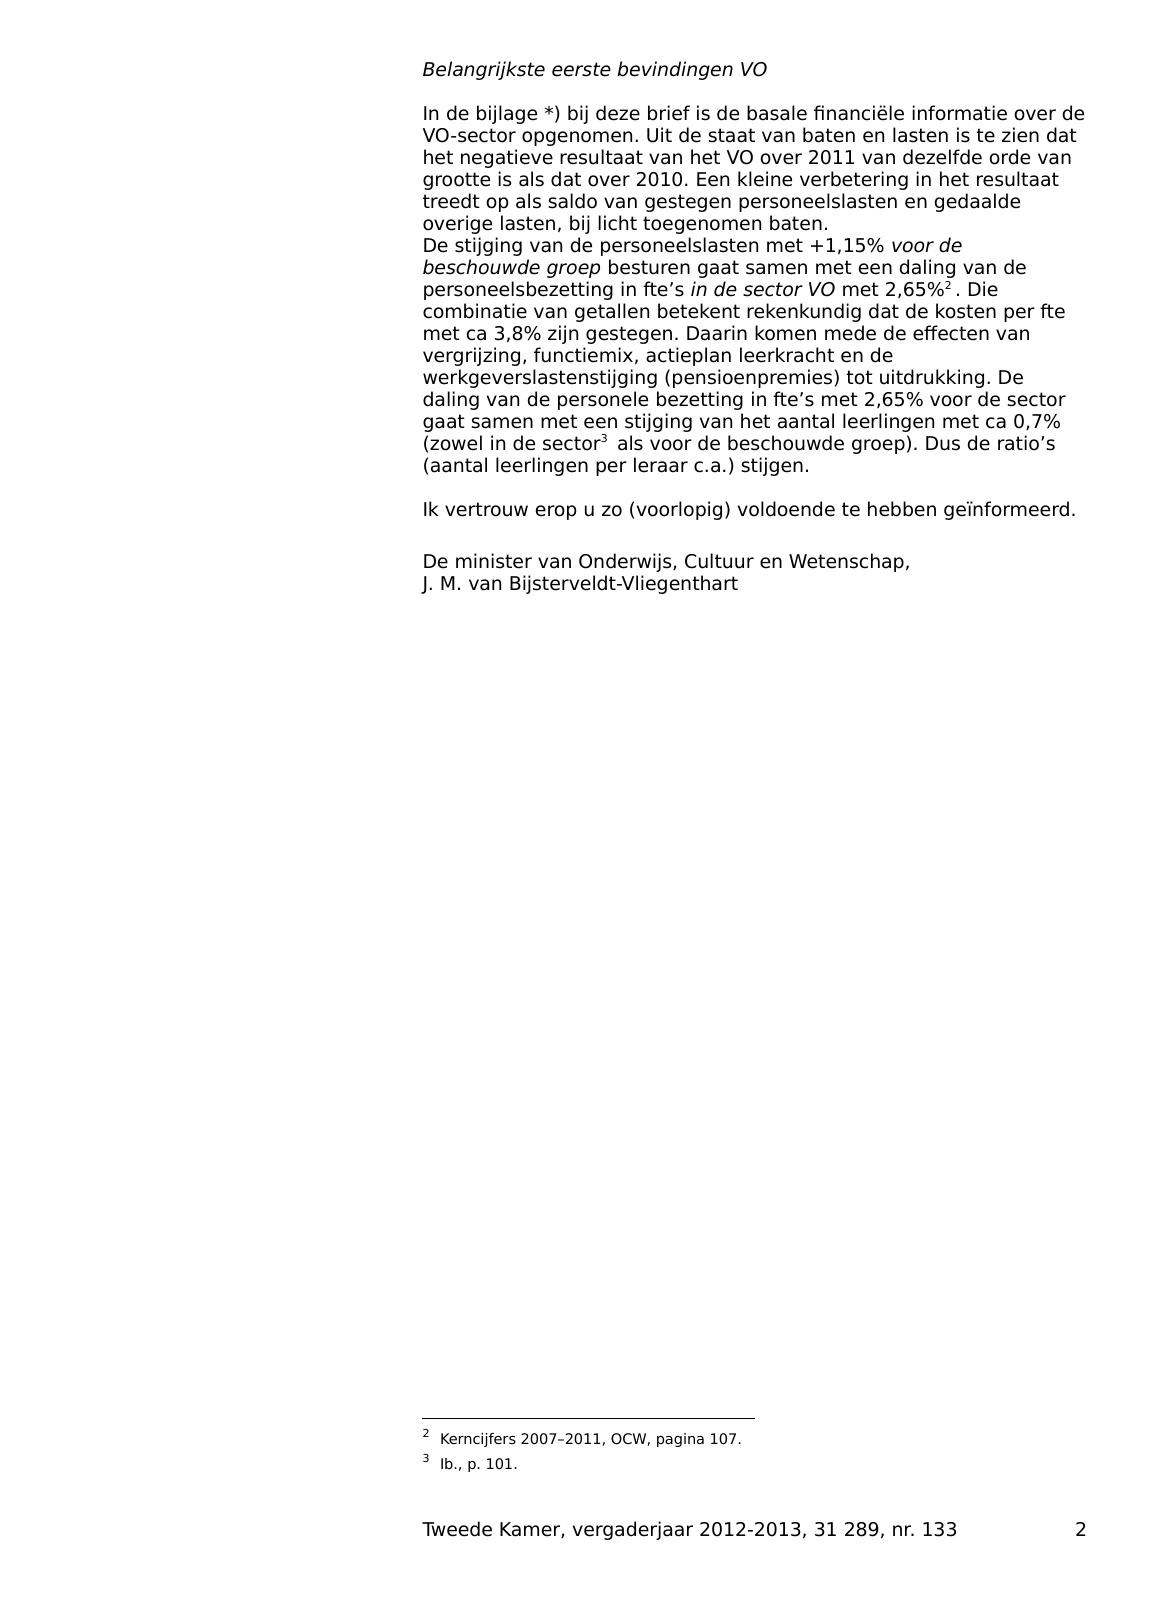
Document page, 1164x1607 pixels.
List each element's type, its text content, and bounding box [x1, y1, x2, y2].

text In de bijlage *) bij deze brief is de basale financiële informatie over de VO-sector opgenomen. Uit de staat van baten en lasten is te zien dat het negatieve resultaat van het VO over 2011 van dezelfde orde van grootte is als dat over 2010. Een kleine verbetering in het resultaat treedt op als saldo van gestegen personeelslasten en gedaalde overige lasten, bij licht toegenomen baten. [422, 103, 1087, 235]
text De minister van Onderwijs, Cultuur en Wetenschap, J. M. van Bijsterveldt-Vliegenthart [422, 551, 1087, 595]
text De stijging van de personeelslasten met +1,15% voor de beschouwde groep besturen gaat samen met een daling van de personeelsbezetting in fte’s in de sector VO met 2,65%. Die combinatie van getallen betekent rekenkundig dat de kosten per fte met ca 3,8% zijn gestegen. Daarin komen mede de effecten van vergrijzing, functiemix, actieplan leerkracht en de werkgeverslastenstijging (pensioenpremies) tot uitdrukking. De daling van de personele bezetting in fte’s met 2,65% voor de sector gaat samen met een stijging van het aantal leerlingen met ca 0,7% (zowel in de sector als voor de beschouwde groep). Dus de ratio’s (aantal leerlingen per leraar c.a.) stijgen. [422, 235, 1087, 477]
text Ib., p. 101. [422, 1452, 1087, 1474]
text Kerncijfers 2007–2011, OCW, pagina 107. [422, 1427, 1087, 1449]
text Ik vertrouw erop u zo (voorlopig) voldoende te hebben geïnformeerd. [422, 499, 1087, 521]
subtitle Belangrijkste eerste bevindingen VO [422, 59, 1087, 81]
